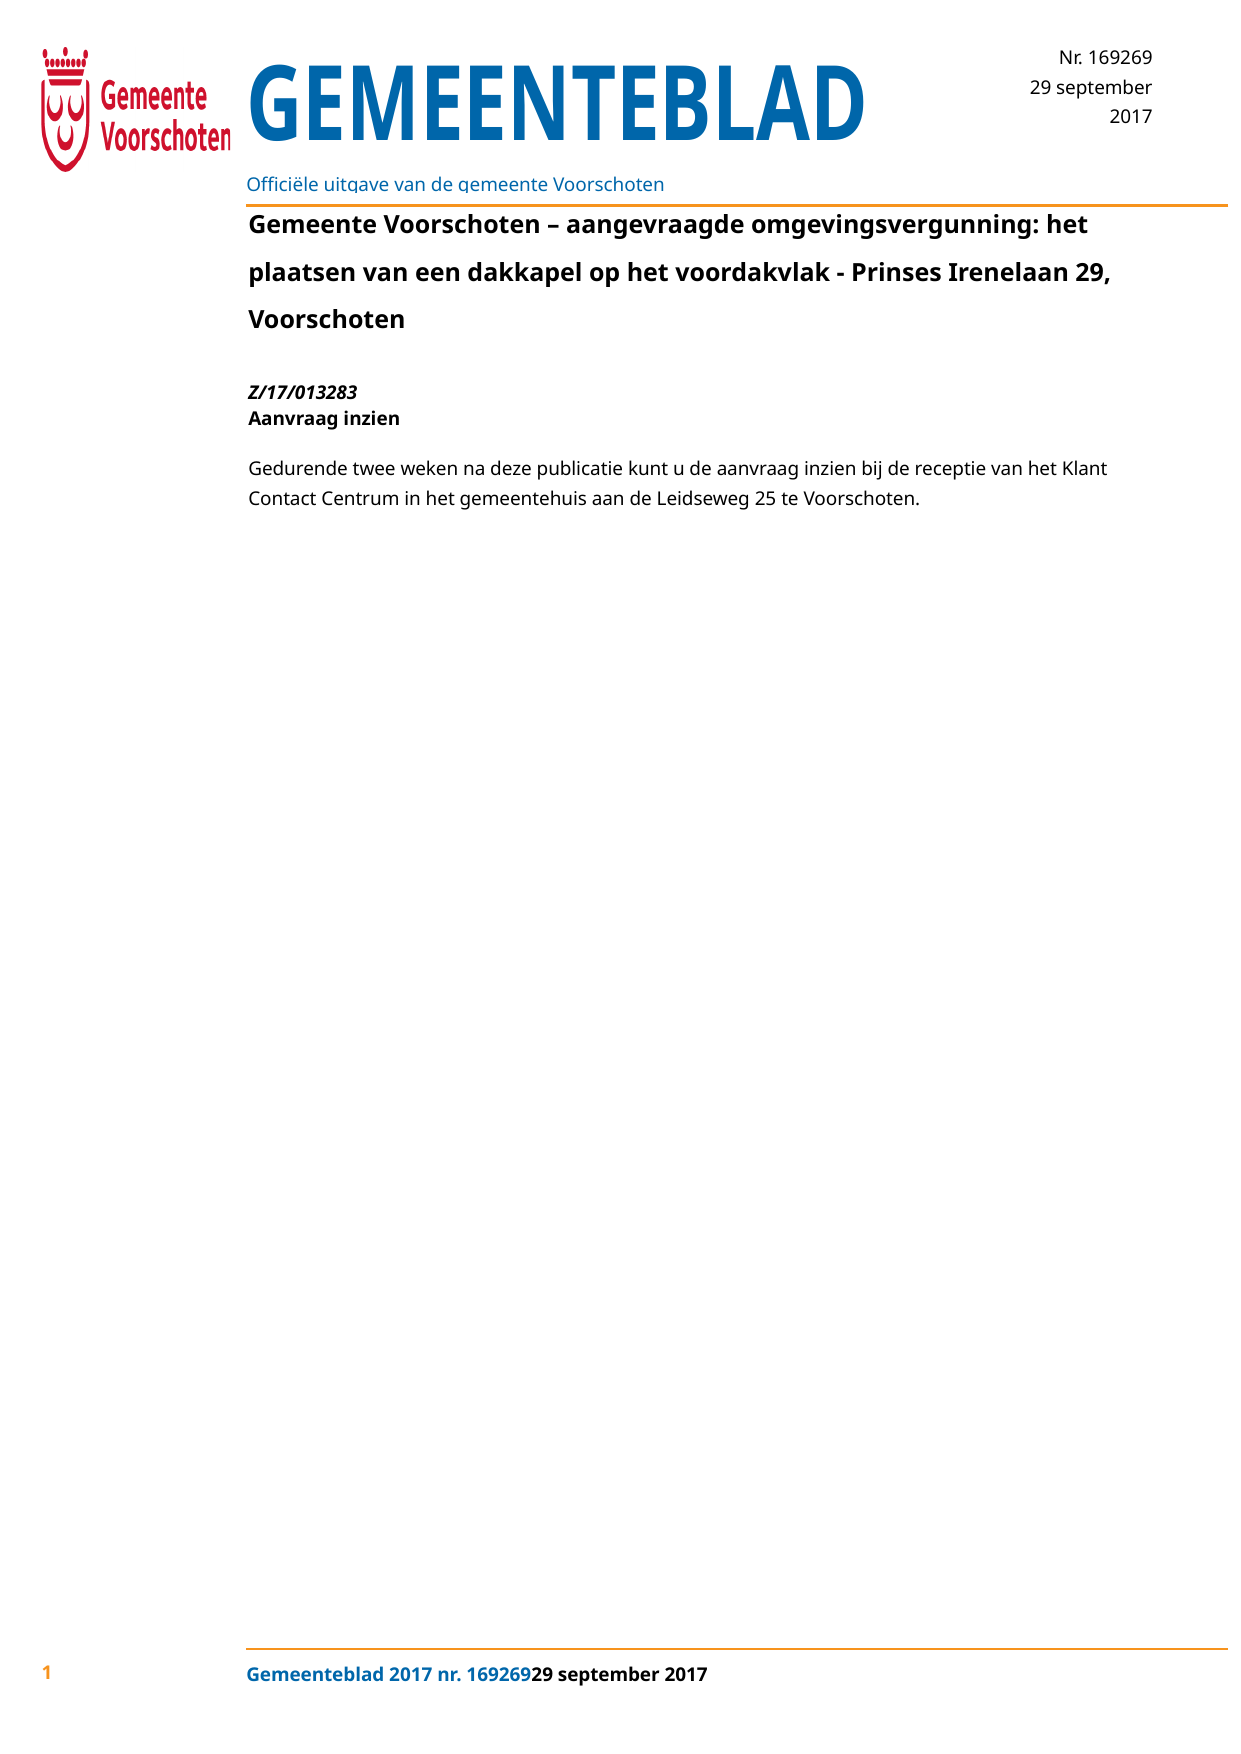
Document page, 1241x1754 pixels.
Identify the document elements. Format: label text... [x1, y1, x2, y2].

text Gemeente Voorschoten – aangevraagde omgevingsvergunning: het plaatsen van een dakkapel op het voordakvlak - Prinses Irenelaan 29, Voorschoten [248, 207, 1152, 336]
picture [41, 47, 231, 172]
text Z/17/013283 [248, 379, 1152, 405]
text Gedurende twee weken na deze publicatie kunt u de aanvraag inzien bij de receptie van het Klant Contact Centrum in het gemeentehuis aan de Leidseweg 25 te Voorschoten. [248, 455, 1152, 511]
text Aanvraag inzien [248, 405, 1152, 431]
